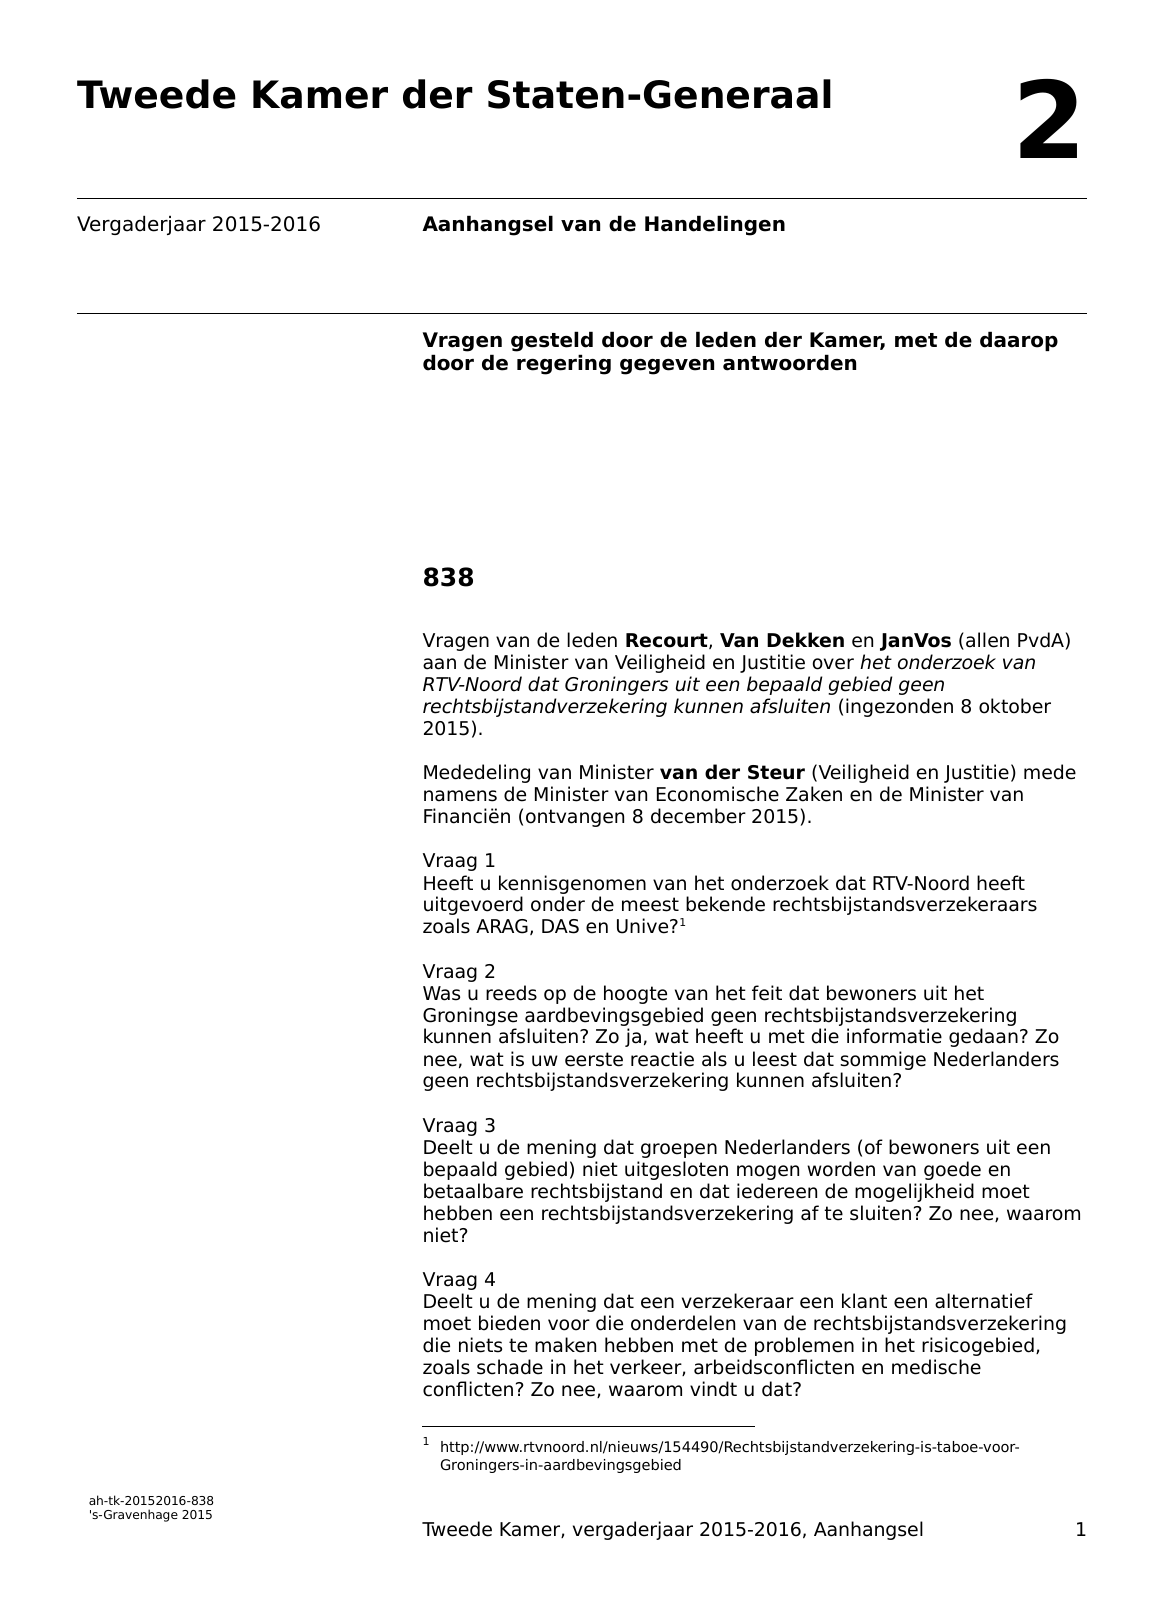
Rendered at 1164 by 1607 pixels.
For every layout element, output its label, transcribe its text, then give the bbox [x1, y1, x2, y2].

text Vragen van de leden Recourt, Van Dekken en JanVos (allen PvdA) aan de Minister van Veiligheid en Justitie over het onderzoek van RTV-Noord dat Groningers uit een bepaald gebied geen rechtsbijstandverzekering kunnen afsluiten (ingezonden 8 oktober 2015). [422, 630, 1087, 740]
table_cell [77, 314, 422, 375]
text 838 [422, 563, 1087, 592]
text Vraag 1 [422, 850, 1087, 872]
text http://www.rtvnoord.nl/nieuws/154490/Rechtsbijstandverzekering-is-taboe-voor-Groningers-in-aardbevingsgebied [422, 1435, 1087, 1474]
text 's-Gravenhage 2015 [88, 1508, 323, 1522]
table_cell Aanhangsel van de Handelingen [422, 199, 1087, 313]
text Mededeling van Minister van der Steur (Veiligheid en Justitie) mede namens de Minister van Economische Zaken en de Minister van Financiën (ontvangen 8 december 2015). [422, 762, 1087, 828]
text Vraag 3 [422, 1114, 1087, 1137]
text Vraag 4 [422, 1269, 1087, 1291]
table_cell Vragen gesteld door de leden der Kamer, met de daarop door de regering gegeven antwoorden [422, 314, 1087, 375]
text Deelt u de mening dat groepen Nederlanders (of bewoners uit een bepaald gebied) niet uitgesloten mogen worden van goede en betaalbare rechtsbijstand en dat iedereen de mogelijkheid moet hebben een rechtsbijstandsverzekering af te sluiten? Zo nee, waarom niet? [422, 1137, 1087, 1246]
table_header Tweede Kamer der Staten-Generaal [77, 59, 886, 198]
table_header 2 [886, 59, 1087, 198]
table_cell Vergaderjaar 2015-2016 [77, 199, 422, 313]
text Deelt u de mening dat een verzekeraar een klant een alternatief moet bieden voor die onderdelen van de rechtsbijstandsverzekering die niets te maken hebben met de problemen in het risicogebied, zoals schade in het verkeer, arbeidsconflicten en medische conflicten? Zo nee, waarom vindt u dat? [422, 1291, 1087, 1401]
text Heeft u kennisgenomen van het onderzoek dat RTV-Noord heeft uitgevoerd onder de meest bekende rechtsbijstandsverzekeraars zoals ARAG, DAS en Unive? [422, 872, 1087, 938]
text Vraag 2 [422, 961, 1087, 982]
text ah-tk-20152016-838 [88, 1494, 323, 1508]
text Was u reeds op de hoogte van het feit dat bewoners uit het Groningse aardbevingsgebied geen rechtsbijstandsverzekering kunnen afsluiten? Zo ja, wat heeft u met die informatie gedaan? Zo nee, wat is uw eerste reactie als u leest dat sommige Nederlanders geen rechtsbijstandsverzekering kunnen afsluiten? [422, 982, 1087, 1092]
